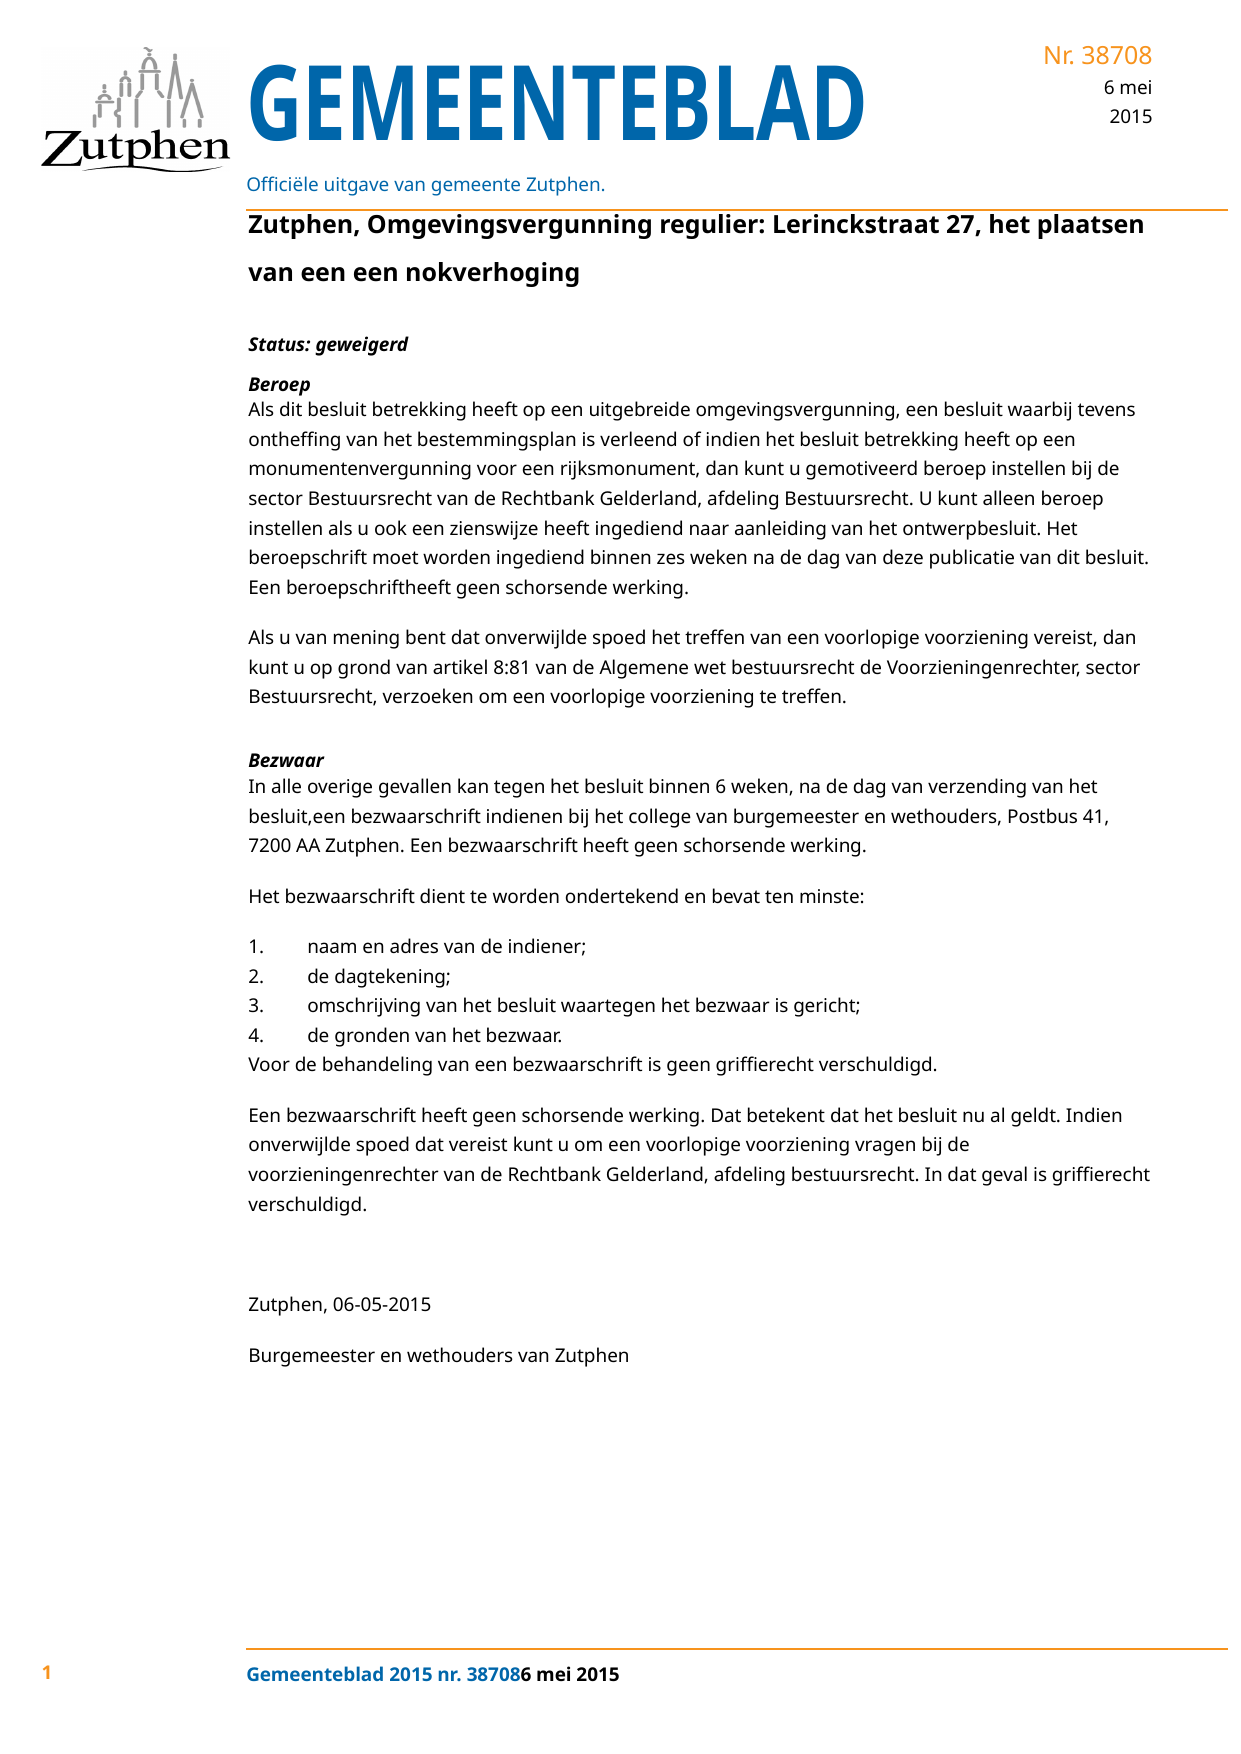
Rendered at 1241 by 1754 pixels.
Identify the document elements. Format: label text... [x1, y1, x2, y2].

text Zutphen, Omgevingsvergunning regulier: Lerinckstraat 27, het plaatsen van een een nokverhoging [248, 211, 1152, 288]
list naam en adres van de indiener; [248, 933, 1152, 959]
text Zutphen, 06-05-2015 [248, 1292, 1152, 1317]
text Als u van mening bent dat onverwijlde spoed het treffen van een voorlopige voorziening vereist, dan kunt u op grond van artikel 8:81 van de Algemene wet bestuursrecht de Voorzieningenrechter, sector Bestuursrecht, verzoeken om een voorlopige voorziening te treffen. [248, 624, 1152, 709]
text In alle overige gevallen kan tegen het besluit binnen 6 weken, na de dag van verzending van het besluit,een bezwaarschrift indienen bij het college van burgemeester en wethouders, Postbus 41, 7200 AA Zutphen. Een bezwaarschrift heeft geen schorsende werking. [248, 773, 1152, 858]
text Bezwaar [248, 747, 1152, 773]
list de gronden van het bezwaar. [248, 1022, 1152, 1048]
text Een bezwaarschrift heeft geen schorsende werking. Dat betekent dat het besluit nu al geldt. Indien onverwijlde spoed dat vereist kunt u om een voorlopige voorziening vragen bij de voorzieningenrechter van de Rechtbank Gelderland, afdeling bestuursrecht. In dat geval is griffierecht verschuldigd. [248, 1102, 1152, 1216]
text Voor de behandeling van een bezwaarschrift is geen griffierecht verschuldigd. [248, 1052, 1152, 1077]
text Status: geweigerd [248, 331, 1152, 357]
text Burgemeester en wethouders van Zutphen [248, 1342, 1152, 1368]
text Beroep [248, 371, 1152, 396]
picture [41, 47, 231, 172]
list de dagtekening; [248, 963, 1152, 988]
text Het bezwaarschrift dient te worden ondertekend en bevat ten minste: [248, 883, 1152, 908]
text Als dit besluit betrekking heeft op een uitgebreide omgevingsvergunning, een besluit waarbij tevens ontheffing van het bestemmingsplan is verleend of indien het besluit betrekking heeft op een monumentenvergunning voor een rijksmonument, dan kunt u gemotiveerd beroep instellen bij de sector Bestuursrecht van de Rechtbank Gelderland, afdeling Bestuursrecht. U kunt alleen beroep instellen als u ook een zienswijze heeft ingediend naar aanleiding van het ontwerpbesluit. Het beroepschrift moet worden ingediend binnen zes weken na de dag van deze publicatie van dit besluit. Een beroepschriftheeft geen schorsende werking. [248, 396, 1152, 600]
list omschrijving van het besluit waartegen het bezwaar is gericht; [248, 992, 1152, 1018]
